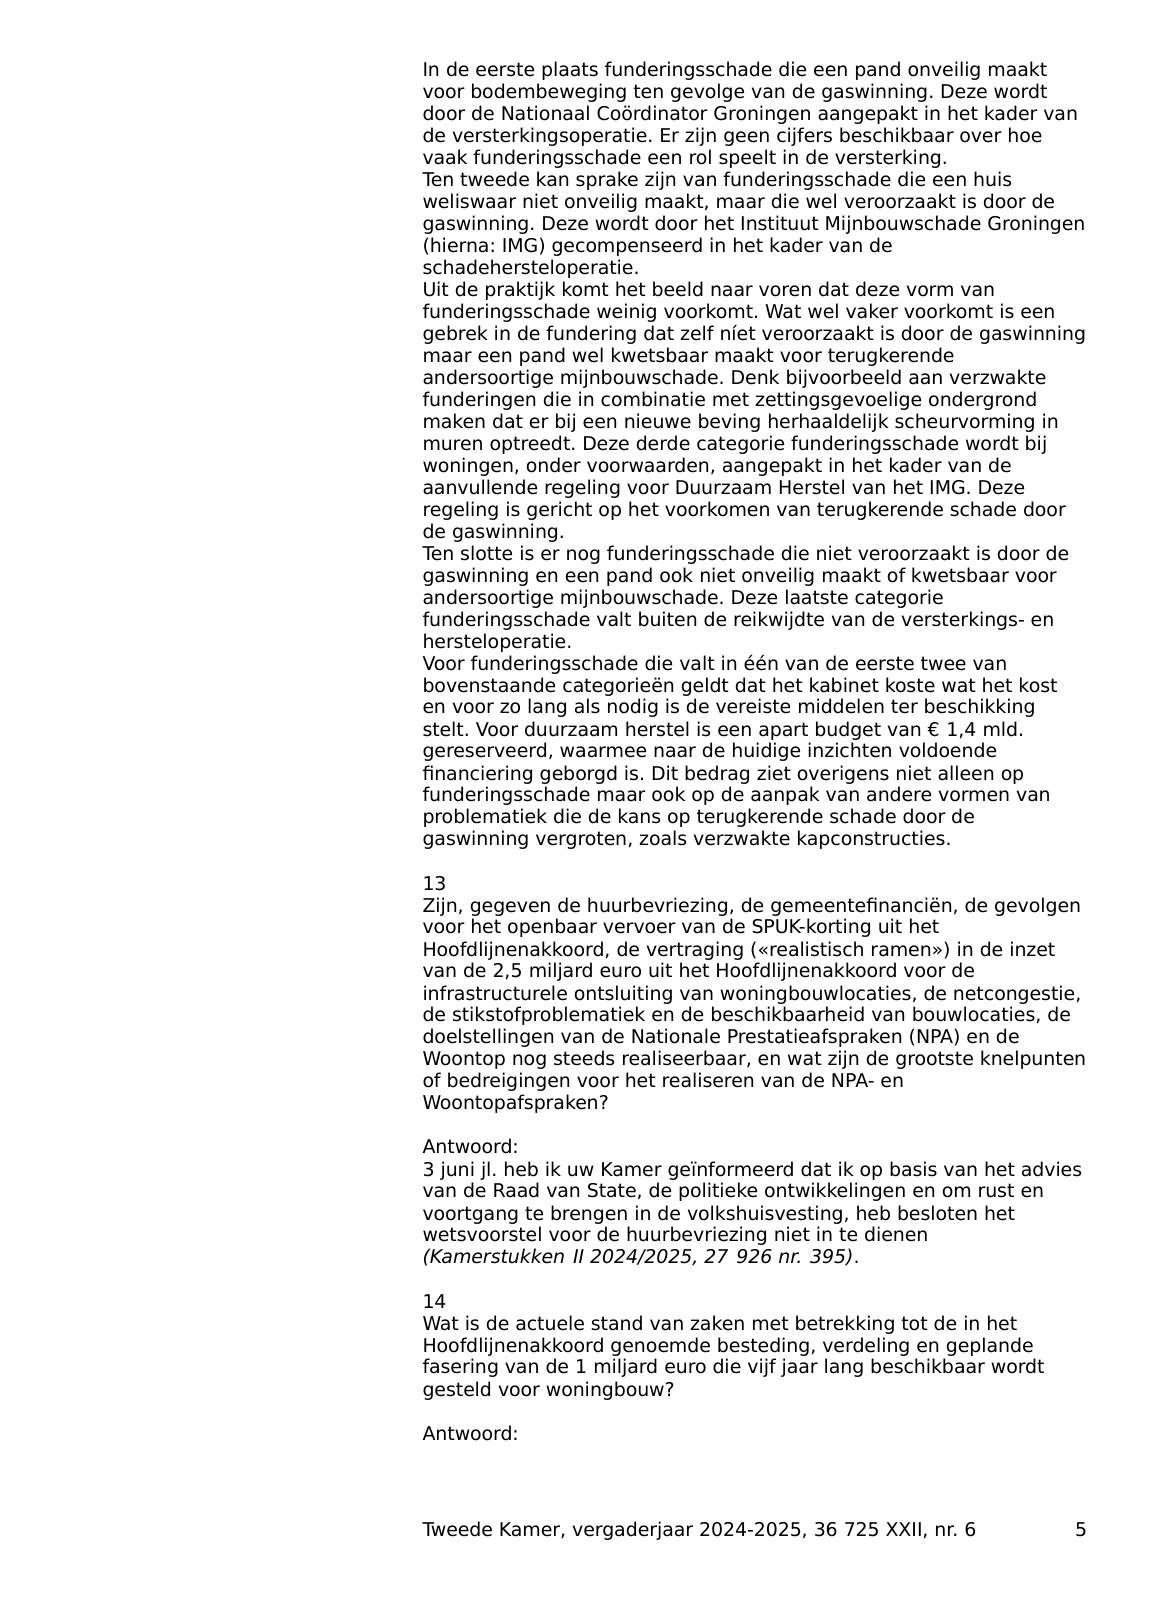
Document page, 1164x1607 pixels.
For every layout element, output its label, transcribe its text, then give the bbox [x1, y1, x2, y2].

text In de eerste plaats funderingsschade die een pand onveilig maakt voor bodembeweging ten gevolge van de gaswinning. Deze wordt door de Nationaal Coördinator Groningen aangepakt in het kader van de versterkingsoperatie. Er zijn geen cijfers beschikbaar over hoe vaak funderingsschade een rol speelt in de versterking. [422, 59, 1087, 169]
text 13 [422, 872, 1087, 894]
text 14 [422, 1291, 1087, 1312]
text Wat is de actuele stand van zaken met betrekking tot de in het Hoofdlijnenakkoord genoemde besteding, verdeling en geplande fasering van de 1 miljard euro die vijf jaar lang beschikbaar wordt gesteld voor woningbouw? [422, 1312, 1087, 1400]
text Ten slotte is er nog funderingsschade die niet veroorzaakt is door de gaswinning en een pand ook niet onveilig maakt of kwetsbaar voor andersoortige mijnbouwschade. Deze laatste categorie funderingsschade valt buiten de reikwijdte van de versterkings- en hersteloperatie. [422, 543, 1087, 652]
text Antwoord: [422, 1136, 1087, 1158]
text Zijn, gegeven de huurbevriezing, de gemeentefinanciën, de gevolgen voor het openbaar vervoer van de SPUK-korting uit het Hoofdlijnenakkoord, de vertraging («realistisch ramen») in de inzet van de 2,5 miljard euro uit het Hoofdlijnenakkoord voor de infrastructurele ontsluiting van woningbouwlocaties, de netcongestie, de stikstofproblematiek en de beschikbaarheid van bouwlocaties, de doelstellingen van de Nationale Prestatieafspraken (NPA) en de Woontop nog steeds realiseerbaar, en wat zijn de grootste knelpunten of bedreigingen voor het realiseren van de NPA- en Woontopafspraken? [422, 894, 1087, 1114]
text Antwoord: [422, 1423, 1087, 1444]
text Voor funderingsschade die valt in één van de eerste twee van bovenstaande categorieën geldt dat het kabinet koste wat het kost en voor zo lang als nodig is de vereiste middelen ter beschikking stelt. Voor duurzaam herstel is een apart budget van € 1,4 mld. gereserveerd, waarmee naar de huidige inzichten voldoende financiering geborgd is. Dit bedrag ziet overigens niet alleen op funderingsschade maar ook op de aanpak van andere vormen van problematiek die de kans op terugkerende schade door de gaswinning vergroten, zoals verzwakte kapconstructies. [422, 652, 1087, 850]
text Uit de praktijk komt het beeld naar voren dat deze vorm van funderingsschade weinig voorkomt. Wat wel vaker voorkomt is een gebrek in de fundering dat zelf níet veroorzaakt is door de gaswinning maar een pand wel kwetsbaar maakt voor terugkerende andersoortige mijnbouwschade. Denk bijvoorbeeld aan verzwakte funderingen die in combinatie met zettingsgevoelige ondergrond maken dat er bij een nieuwe beving herhaaldelijk scheurvorming in muren optreedt. Deze derde categorie funderingsschade wordt bij woningen, onder voorwaarden, aangepakt in het kader van de aanvullende regeling voor Duurzaam Herstel van het IMG. Deze regeling is gericht op het voorkomen van terugkerende schade door de gaswinning. [422, 279, 1087, 543]
text 3 juni jl. heb ik uw Kamer geïnformeerd dat ik op basis van het advies van de Raad van State, de politieke ontwikkelingen en om rust en voortgang te brengen in de volkshuisvesting, heb besloten het wetsvoorstel voor de huurbevriezing niet in te dienen (Kamerstukken II 2024/2025, 27 926 nr. 395). [422, 1158, 1087, 1268]
text Ten tweede kan sprake zijn van funderingsschade die een huis weliswaar niet onveilig maakt, maar die wel veroorzaakt is door de gaswinning. Deze wordt door het Instituut Mijnbouwschade Groningen (hierna: IMG) gecompenseerd in het kader van de schadehersteloperatie. [422, 169, 1087, 279]
